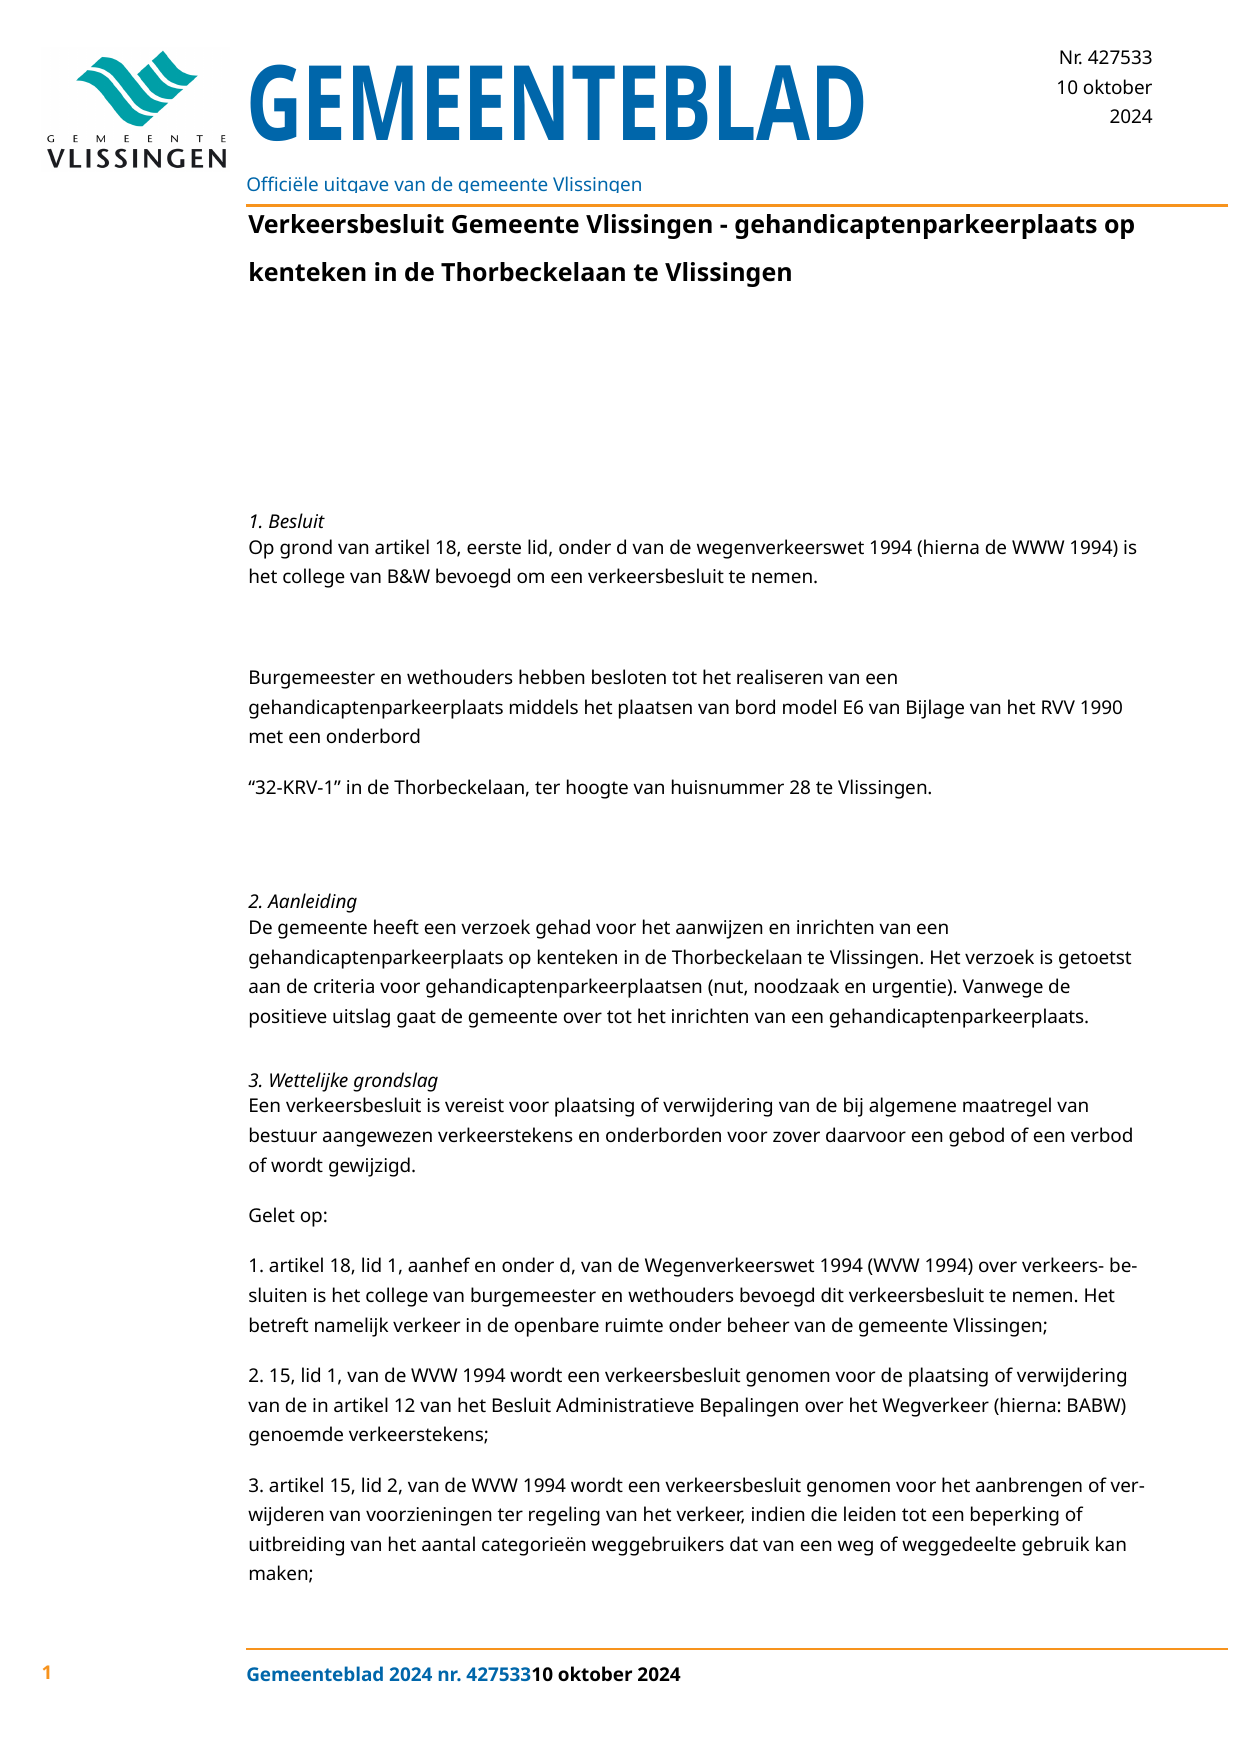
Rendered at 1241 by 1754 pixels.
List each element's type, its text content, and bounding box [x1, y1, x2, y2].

text Verkeersbesluit Gemeente Vlissingen - gehandicaptenparkeerplaats op kenteken in de Thorbeckelaan te Vlissingen [248, 207, 1152, 288]
text De gemeente heeft een verzoek gehad voor het aanwijzen en inrichten van een gehandicaptenparkeerplaats op kenteken in de Thorbeckelaan te Vlissingen. Het verzoek is getoetst aan de criteria voor gehandicaptenparkeerplaatsen (nut, noodzaak en urgentie). Vanwege de positieve uitslag gaat de gemeente over tot het inrichten van een gehandicaptenparkeerplaats. [248, 914, 1152, 1029]
text 2. 15, lid 1, van de WVW 1994 wordt een verkeersbesluit genomen voor de plaatsing of verwijdering van de in artikel 12 van het Besluit Administratieve Bepalingen over het Wegverkeer (hierna: BABW) genoemde verkeerstekens; [248, 1362, 1152, 1447]
text 1. artikel 18, lid 1, aanhef en onder d, van de Wegenverkeerswet 1994 (WVW 1994) over verkeers- be- sluiten is het college van burgemeester en wethouders bevoegd dit verkeersbesluit te nemen. Het betreft namelijk verkeer in de openbare ruimte onder beheer van de gemeente Vlissingen; [248, 1253, 1152, 1338]
text 2. Aanleiding [248, 888, 1152, 914]
text Een verkeersbesluit is vereist voor plaatsing of verwijdering van de bij algemene maatregel van bestuur aangewezen verkeerstekens en onderborden voor zover daarvoor een gebod of een verbod of wordt gewijzigd. [248, 1093, 1152, 1178]
text 3. Wettelijke grondslag [248, 1067, 1152, 1093]
picture [41, 47, 231, 172]
text 1. Besluit [248, 508, 1152, 534]
text Op grond van artikel 18, eerste lid, onder d van de wegenverkeerswet 1994 (hierna de WWW 1994) is het college van B&W bevoegd om een verkeersbesluit te nemen. [248, 534, 1152, 589]
text Burgemeester en wethouders hebben besloten tot het realiseren van een gehandicaptenparkeerplaats middels het plaatsen van bord model E6 van Bijlage van het RVV 1990 met een onderbord [248, 664, 1152, 749]
text 3. artikel 15, lid 2, van de WVW 1994 wordt een verkeersbesluit genomen voor het aanbrengen of ver- wijderen van voorzieningen ter regeling van het verkeer, indien die leiden tot een beperking of uitbreiding van het aantal categorieën weggebruikers dat van een weg of weggedeelte gebruik kan maken; [248, 1472, 1152, 1586]
text “32-KRV-1” in de Thorbeckelaan, ter hoogte van huisnummer 28 te Vlissingen. [248, 774, 1152, 800]
text Gelet op: [248, 1202, 1152, 1228]
